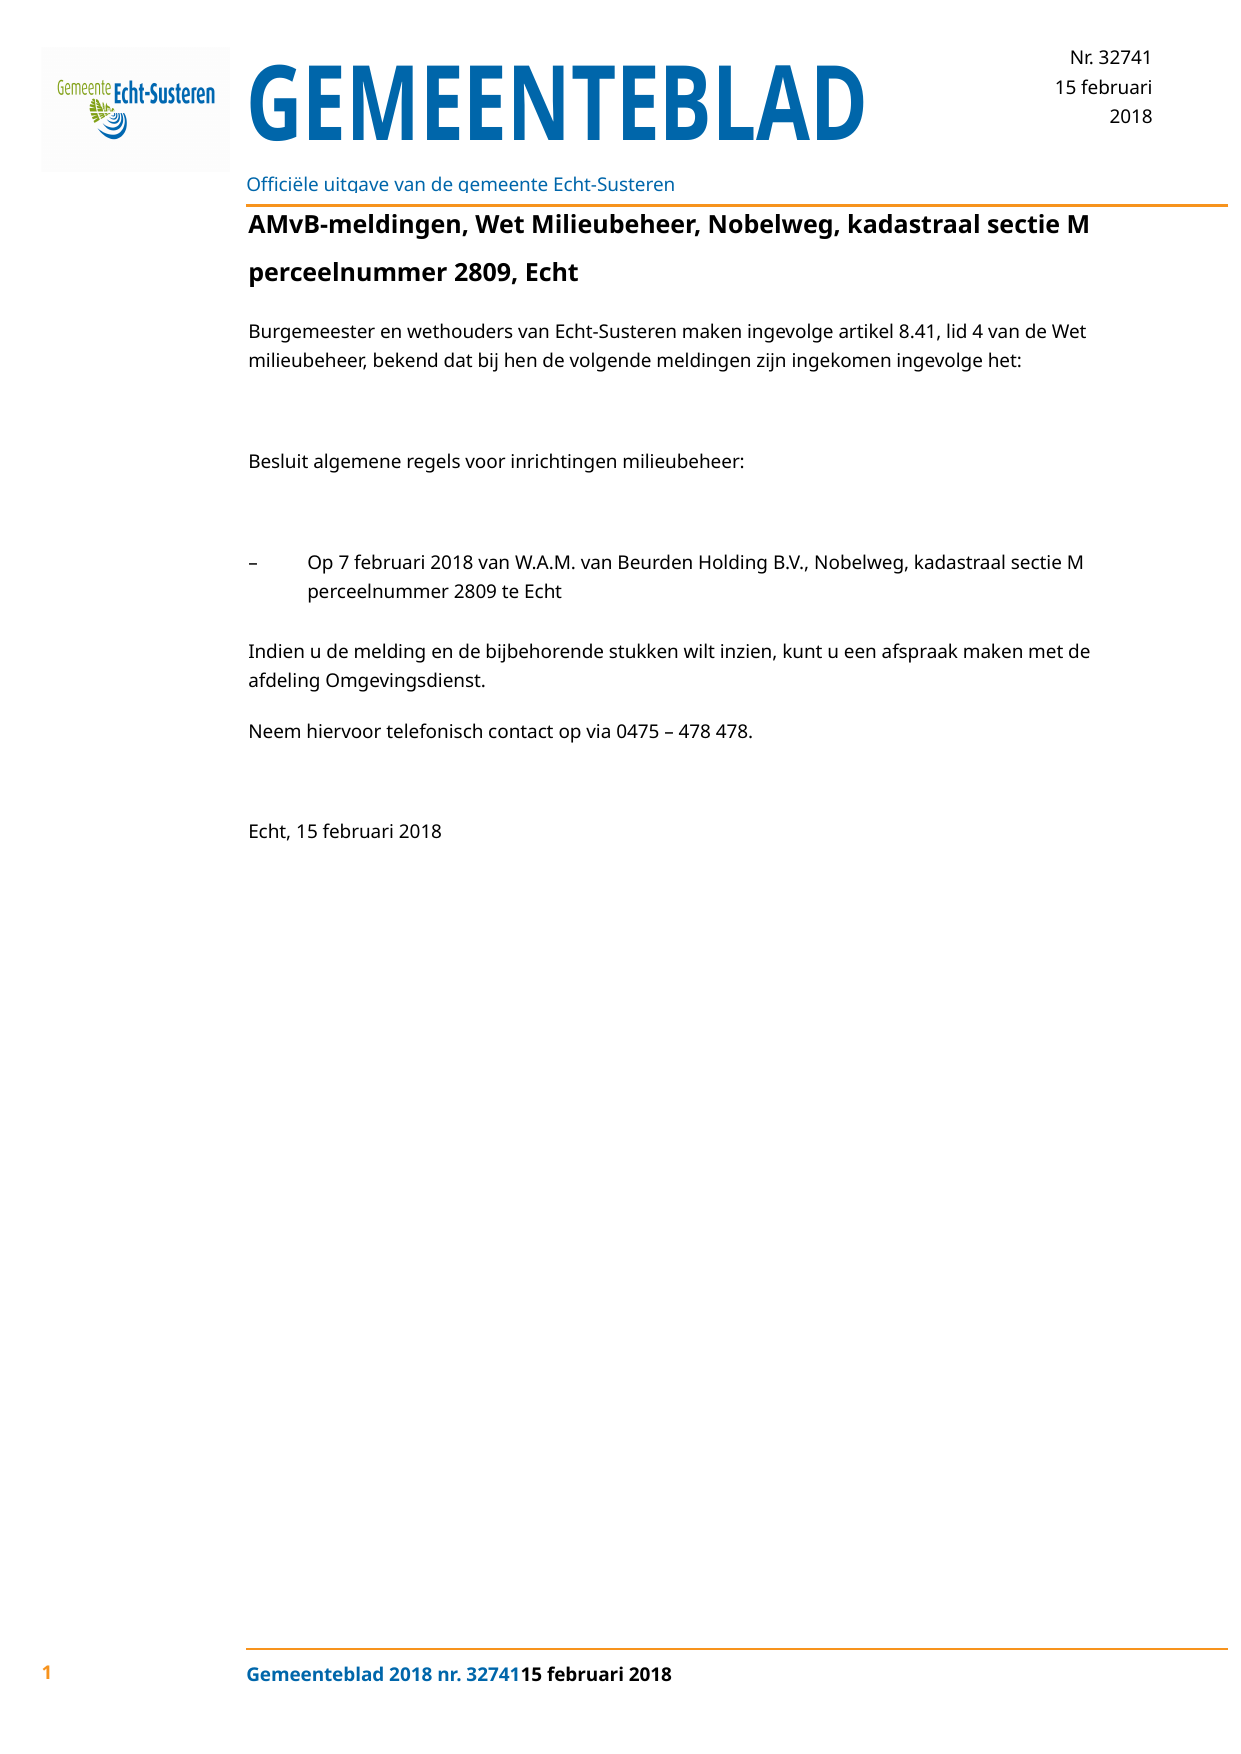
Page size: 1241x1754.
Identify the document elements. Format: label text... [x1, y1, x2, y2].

text AMvB-meldingen, Wet Milieubeheer, Nobelweg, kadastraal sectie M perceelnummer 2809, Echt [248, 207, 1152, 288]
text Besluit algemene regels voor inrichtingen milieubeheer: [248, 448, 1152, 474]
text Burgemeester en wethouders van Echt-Susteren maken ingevolge artikel 8.41, lid 4 van de Wet milieubeheer, bekend dat bij hen de volgende meldingen zijn ingekomen ingevolge het: [248, 318, 1152, 373]
text Neem hiervoor telefonisch contact op via 0475 – 478 478. [248, 718, 1152, 744]
text Echt, 15 februari 2018 [248, 819, 1152, 844]
list Op 7 februari 2018 van W.A.M. van Beurden Holding B.V., Nobelweg, kadastraal sectie M perceelnummer 2809 te Echt [248, 549, 1152, 604]
picture [41, 47, 231, 172]
text Indien u de melding en de bijbehorende stukken wilt inzien, kunt u een afspraak maken met de afdeling Omgevingsdienst. [248, 638, 1152, 693]
